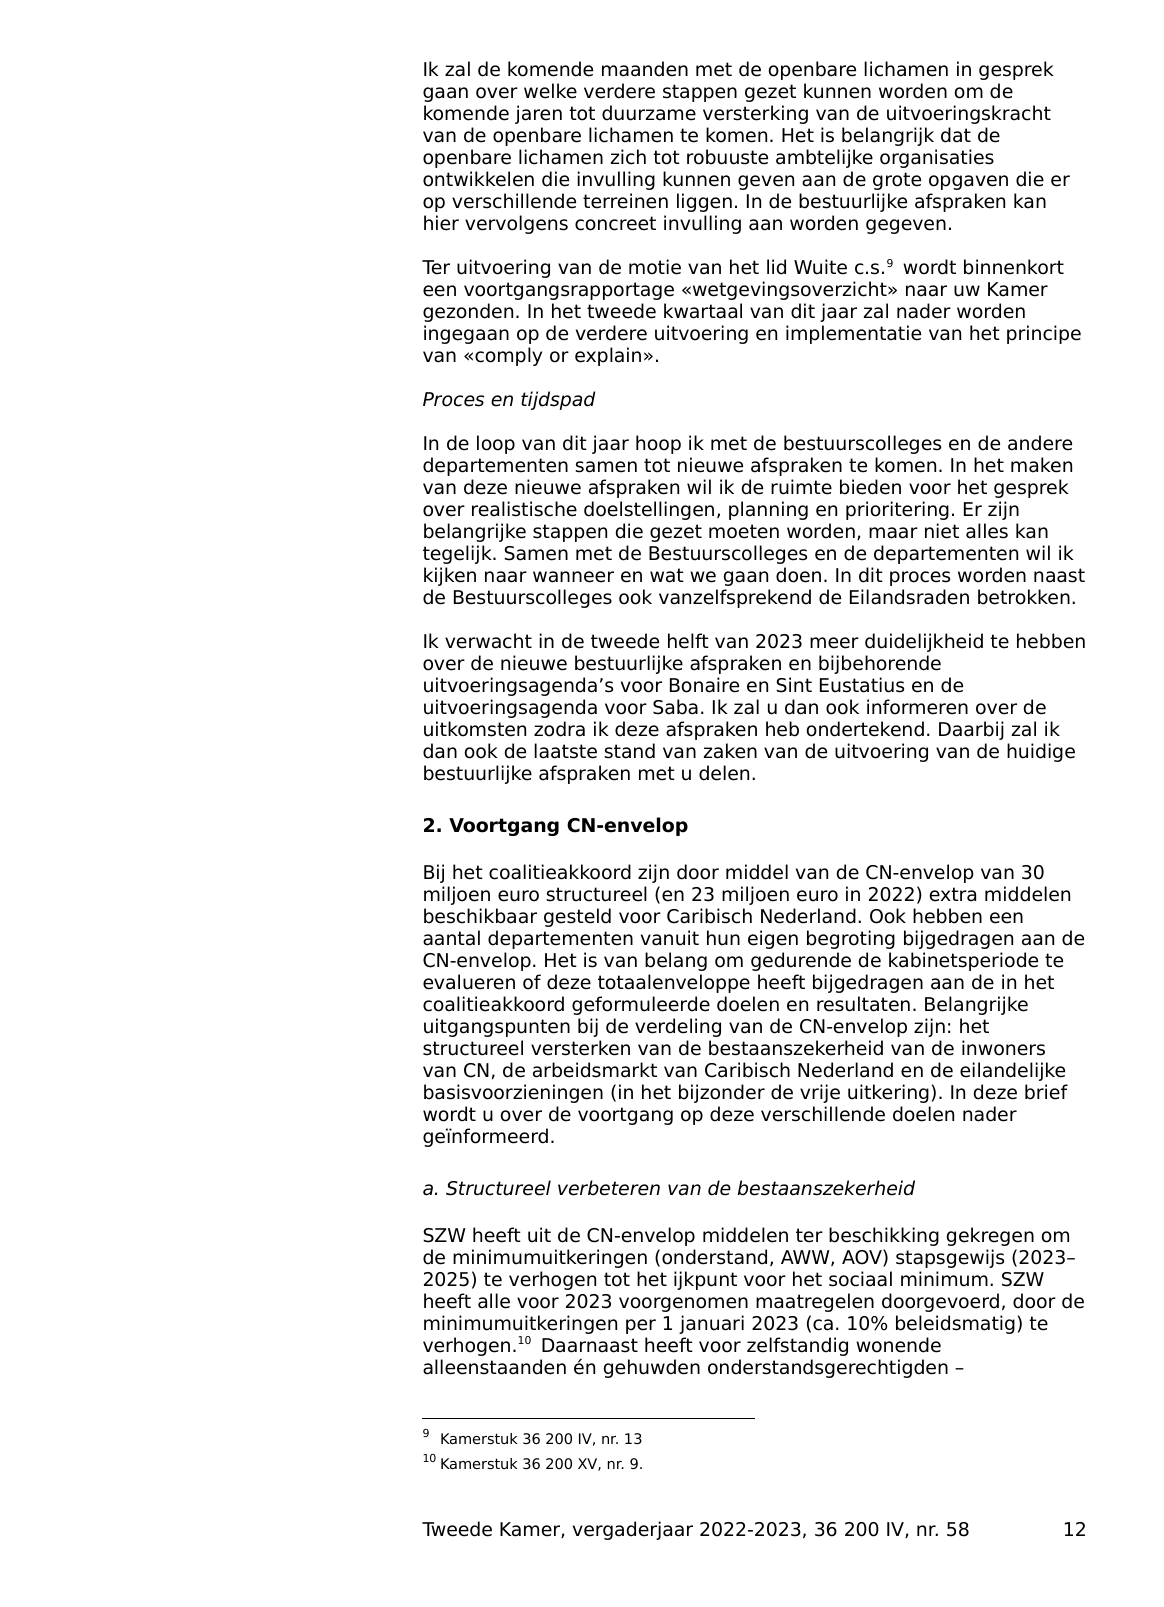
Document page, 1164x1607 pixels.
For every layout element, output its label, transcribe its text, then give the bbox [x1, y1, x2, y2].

text Kamerstuk 36 200 IV, nr. 13 [422, 1427, 1087, 1449]
text SZW heeft uit de CN-envelop middelen ter beschikking gekregen om de minimumuitkeringen (onderstand, AWW, AOV) stapsgewijs (2023–2025) te verhogen tot het ijkpunt voor het sociaal minimum. SZW heeft alle voor 2023 voorgenomen maatregelen doorgevoerd, door de minimumuitkeringen per 1 januari 2023 (ca. 10% beleidsmatig) te verhogen. Daarnaast heeft voor zelfstandig wonende alleenstaanden én gehuwden onderstandsgerechtigden – [422, 1225, 1087, 1379]
subtitle a. Structureel verbeteren van de bestaanszekerheid [422, 1178, 1087, 1200]
subtitle 2. Voortgang CN-envelop [422, 815, 1087, 837]
text Proces en tijdspad [422, 389, 1087, 411]
text Ik verwacht in de tweede helft van 2023 meer duidelijkheid te hebben over de nieuwe bestuurlijke afspraken en bijbehorende uitvoeringsagenda’s voor Bonaire en Sint Eustatius en de uitvoeringsagenda voor Saba. Ik zal u dan ook informeren over de uitkomsten zodra ik deze afspraken heb ondertekend. Daarbij zal ik dan ook de laatste stand van zaken van de uitvoering van de huidige bestuurlijke afspraken met u delen. [422, 631, 1087, 785]
text Kamerstuk 36 200 XV, nr. 9. [422, 1452, 1087, 1474]
text Bij het coalitieakkoord zijn door middel van de CN-envelop van 30 miljoen euro structureel (en 23 miljoen euro in 2022) extra middelen beschikbaar gesteld voor Caribisch Nederland. Ook hebben een aantal departementen vanuit hun eigen begroting bijgedragen aan de CN-envelop. Het is van belang om gedurende de kabinetsperiode te evalueren of deze totaalenveloppe heeft bijgedragen aan de in het coalitieakkoord geformuleerde doelen en resultaten. Belangrijke uitgangspunten bij de verdeling van de CN-envelop zijn: het structureel versterken van de bestaanszekerheid van de inwoners van CN, de arbeidsmarkt van Caribisch Nederland en de eilandelijke basisvoorzieningen (in het bijzonder de vrije uitkering). In deze brief wordt u over de voortgang op deze verschillende doelen nader geïnformeerd. [422, 862, 1087, 1148]
text Ter uitvoering van de motie van het lid Wuite c.s. wordt binnenkort een voortgangsrapportage «wetgevingsoverzicht» naar uw Kamer gezonden. In het tweede kwartaal van dit jaar zal nader worden ingegaan op de verdere uitvoering en implementatie van het principe van «comply or explain». [422, 257, 1087, 367]
text In de loop van dit jaar hoop ik met de bestuurscolleges en de andere departementen samen tot nieuwe afspraken te komen. In het maken van deze nieuwe afspraken wil ik de ruimte bieden voor het gesprek over realistische doelstellingen, planning en prioritering. Er zijn belangrijke stappen die gezet moeten worden, maar niet alles kan tegelijk. Samen met de Bestuurscolleges en de departementen wil ik kijken naar wanneer en wat we gaan doen. In dit proces worden naast de Bestuurscolleges ook vanzelfsprekend de Eilandsraden betrokken. [422, 433, 1087, 609]
text Ik zal de komende maanden met de openbare lichamen in gesprek gaan over welke verdere stappen gezet kunnen worden om de komende jaren tot duurzame versterking van de uitvoeringskracht van de openbare lichamen te komen. Het is belangrijk dat de openbare lichamen zich tot robuuste ambtelijke organisaties ontwikkelen die invulling kunnen geven aan de grote opgaven die er op verschillende terreinen liggen. In de bestuurlijke afspraken kan hier vervolgens concreet invulling aan worden gegeven. [422, 59, 1087, 235]
